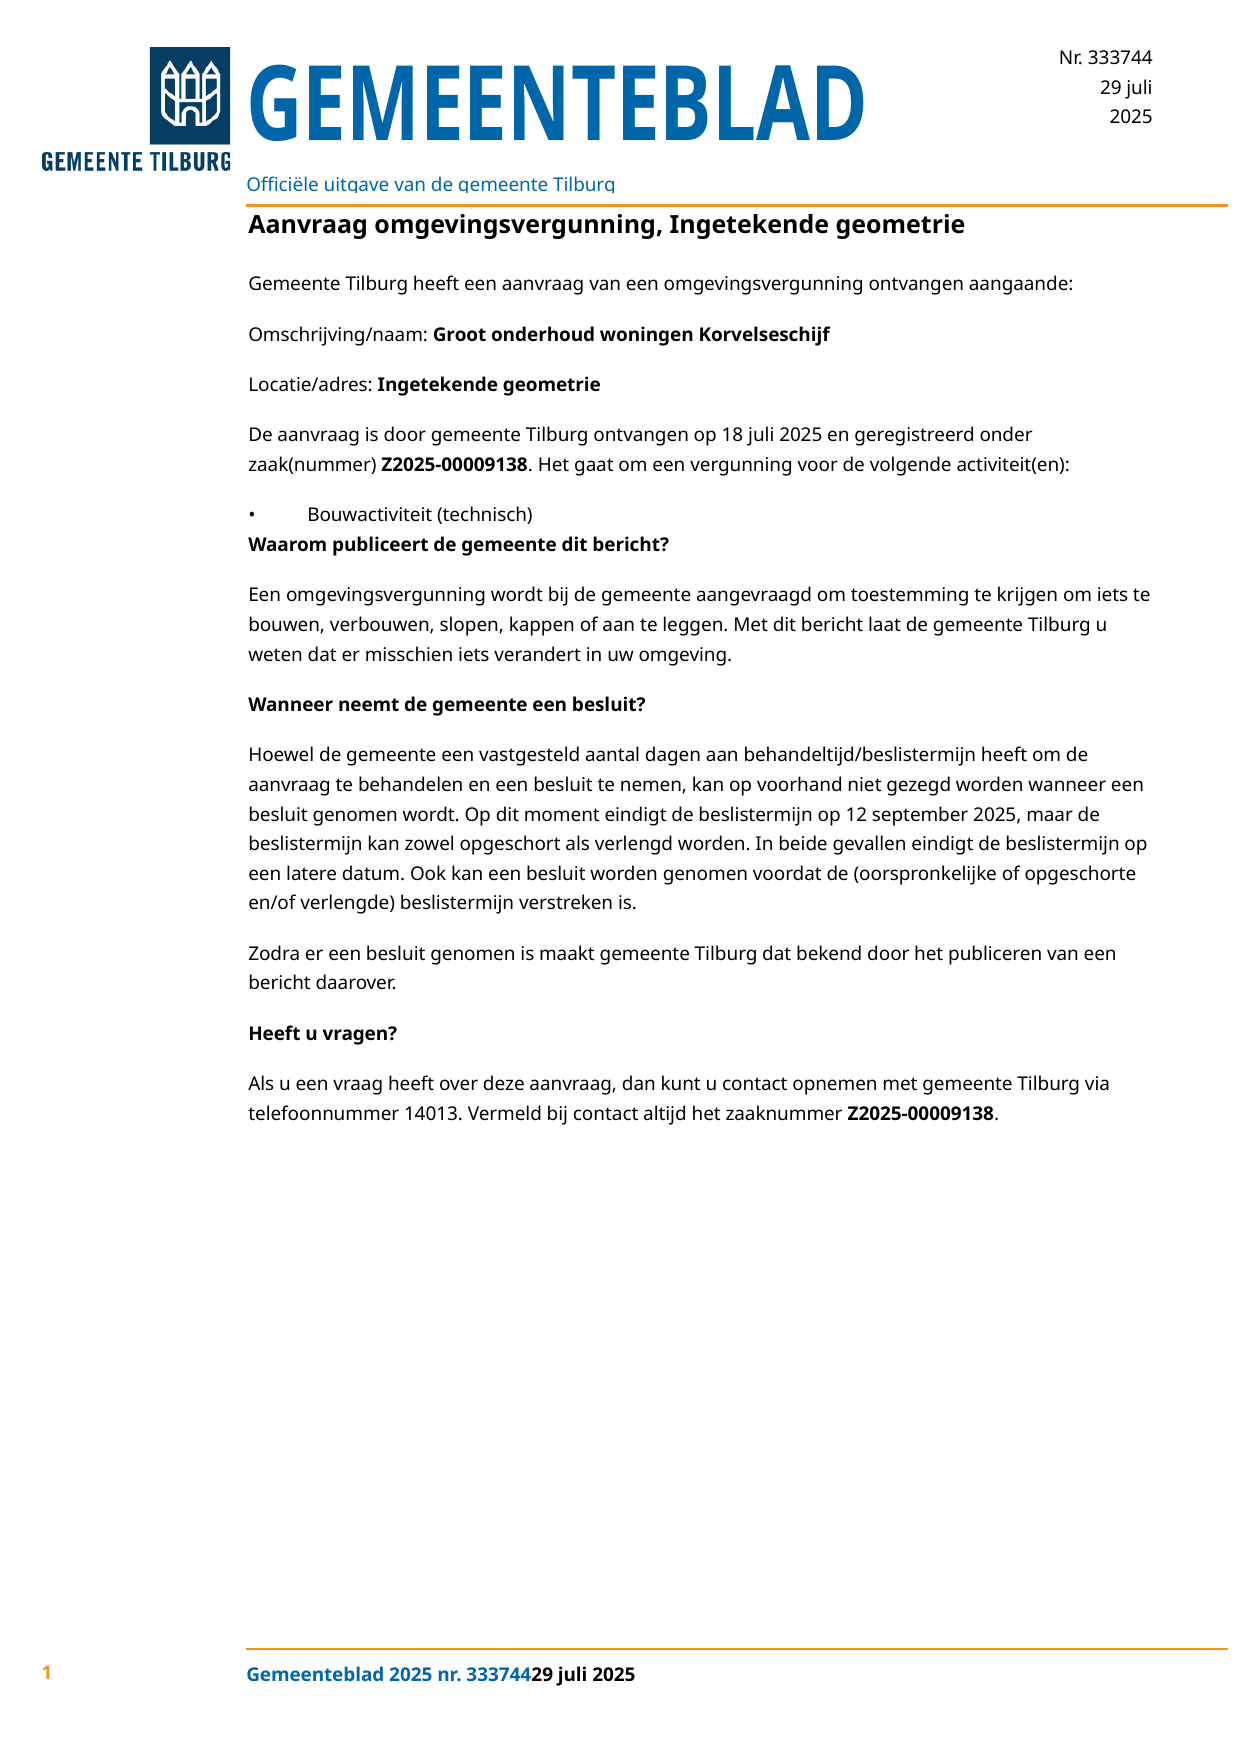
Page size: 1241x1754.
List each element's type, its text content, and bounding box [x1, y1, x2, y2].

text Wanneer neemt de gemeente een besluit? [248, 691, 1152, 717]
picture [41, 47, 231, 172]
text Een omgevingsvergunning wordt bij de gemeente aangevraagd om toestemming te krijgen om iets te bouwen, verbouwen, slopen, kappen of aan te leggen. Met dit bericht laat de gemeente Tilburg u weten dat er misschien iets verandert in uw omgeving. [248, 582, 1152, 666]
text Zodra er een besluit genomen is maakt gemeente Tilburg dat bekend door het publiceren van een bericht daarover. [248, 940, 1152, 995]
text Waarom publiceert de gemeente dit bericht? [248, 531, 1152, 557]
text Gemeente Tilburg heeft een aanvraag van een omgevingsvergunning ontvangen aangaande: [248, 270, 1152, 296]
text Als u een vraag heeft over deze aanvraag, dan kunt u contact opnemen met gemeente Tilburg via telefoonnummer 14013. Vermeld bij contact altijd het zaaknummer Z2025-00009138. [248, 1070, 1152, 1126]
text Omschrijving/naam: Groot onderhoud woningen Korvelseschijf [248, 321, 1152, 346]
text Heeft u vragen? [248, 1020, 1152, 1046]
text Locatie/adres: Ingetekende geometrie [248, 371, 1152, 397]
text Aanvraag omgevingsvergunning, Ingetekende geometrie [248, 207, 1152, 241]
text De aanvraag is door gemeente Tilburg ontvangen op 18 juli 2025 en geregistreerd onder zaak(nummer) Z2025-00009138. Het gaat om een vergunning voor de volgende activiteit(en): [248, 422, 1152, 477]
text Hoewel de gemeente een vastgesteld aantal dagen aan behandeltijd/beslistermijn heeft om de aanvraag te behandelen en een besluit te nemen, kan op voorhand niet gezegd worden wanneer een besluit genomen wordt. Op dit moment eindigt de beslistermijn op 12 september 2025, maar de beslistermijn kan zowel opgeschort als verlengd worden. In beide gevallen eindigt de beslistermijn op een latere datum. Ook kan een besluit worden genomen voordat de (oorspronkelijke of opgeschorte en/of verlengde) beslistermijn verstreken is. [248, 742, 1152, 915]
list Bouwactiviteit (technisch) [248, 502, 1152, 527]
